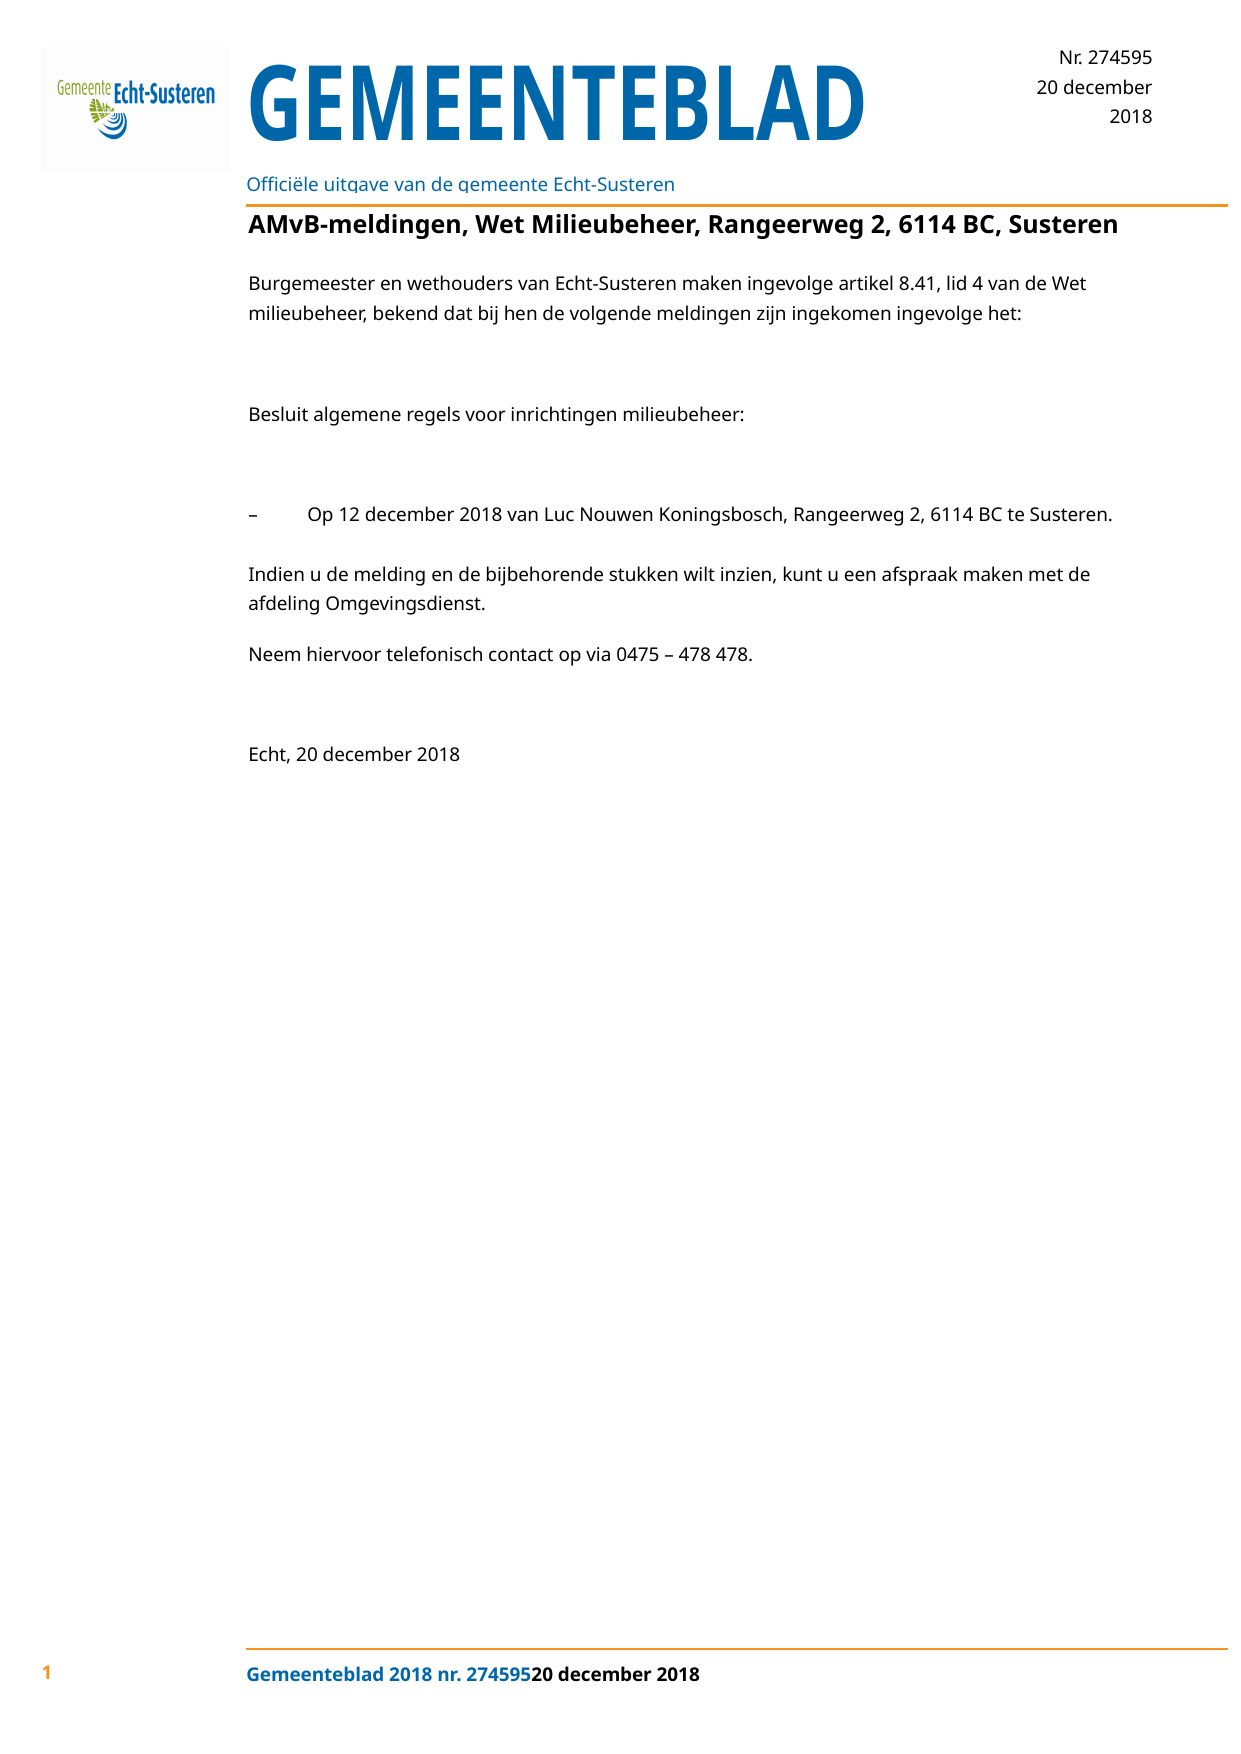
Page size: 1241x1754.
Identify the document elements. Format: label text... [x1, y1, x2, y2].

text AMvB-meldingen, Wet Milieubeheer, Rangeerweg 2, 6114 BC, Susteren [248, 207, 1152, 241]
text Besluit algemene regels voor inrichtingen milieubeheer: [248, 401, 1152, 426]
picture [41, 47, 231, 172]
text Burgemeester en wethouders van Echt-Susteren maken ingevolge artikel 8.41, lid 4 van de Wet milieubeheer, bekend dat bij hen de volgende meldingen zijn ingekomen ingevolge het: [248, 270, 1152, 326]
text Echt, 20 december 2018 [248, 742, 1152, 767]
list Op 12 december 2018 van Luc Nouwen Koningsbosch, Rangeerweg 2, 6114 BC te Susteren. [248, 502, 1152, 527]
text Neem hiervoor telefonisch contact op via 0475 – 478 478. [248, 641, 1152, 666]
text Indien u de melding en de bijbehorende stukken wilt inzien, kunt u een afspraak maken met de afdeling Omgevingsdienst. [248, 561, 1152, 616]
